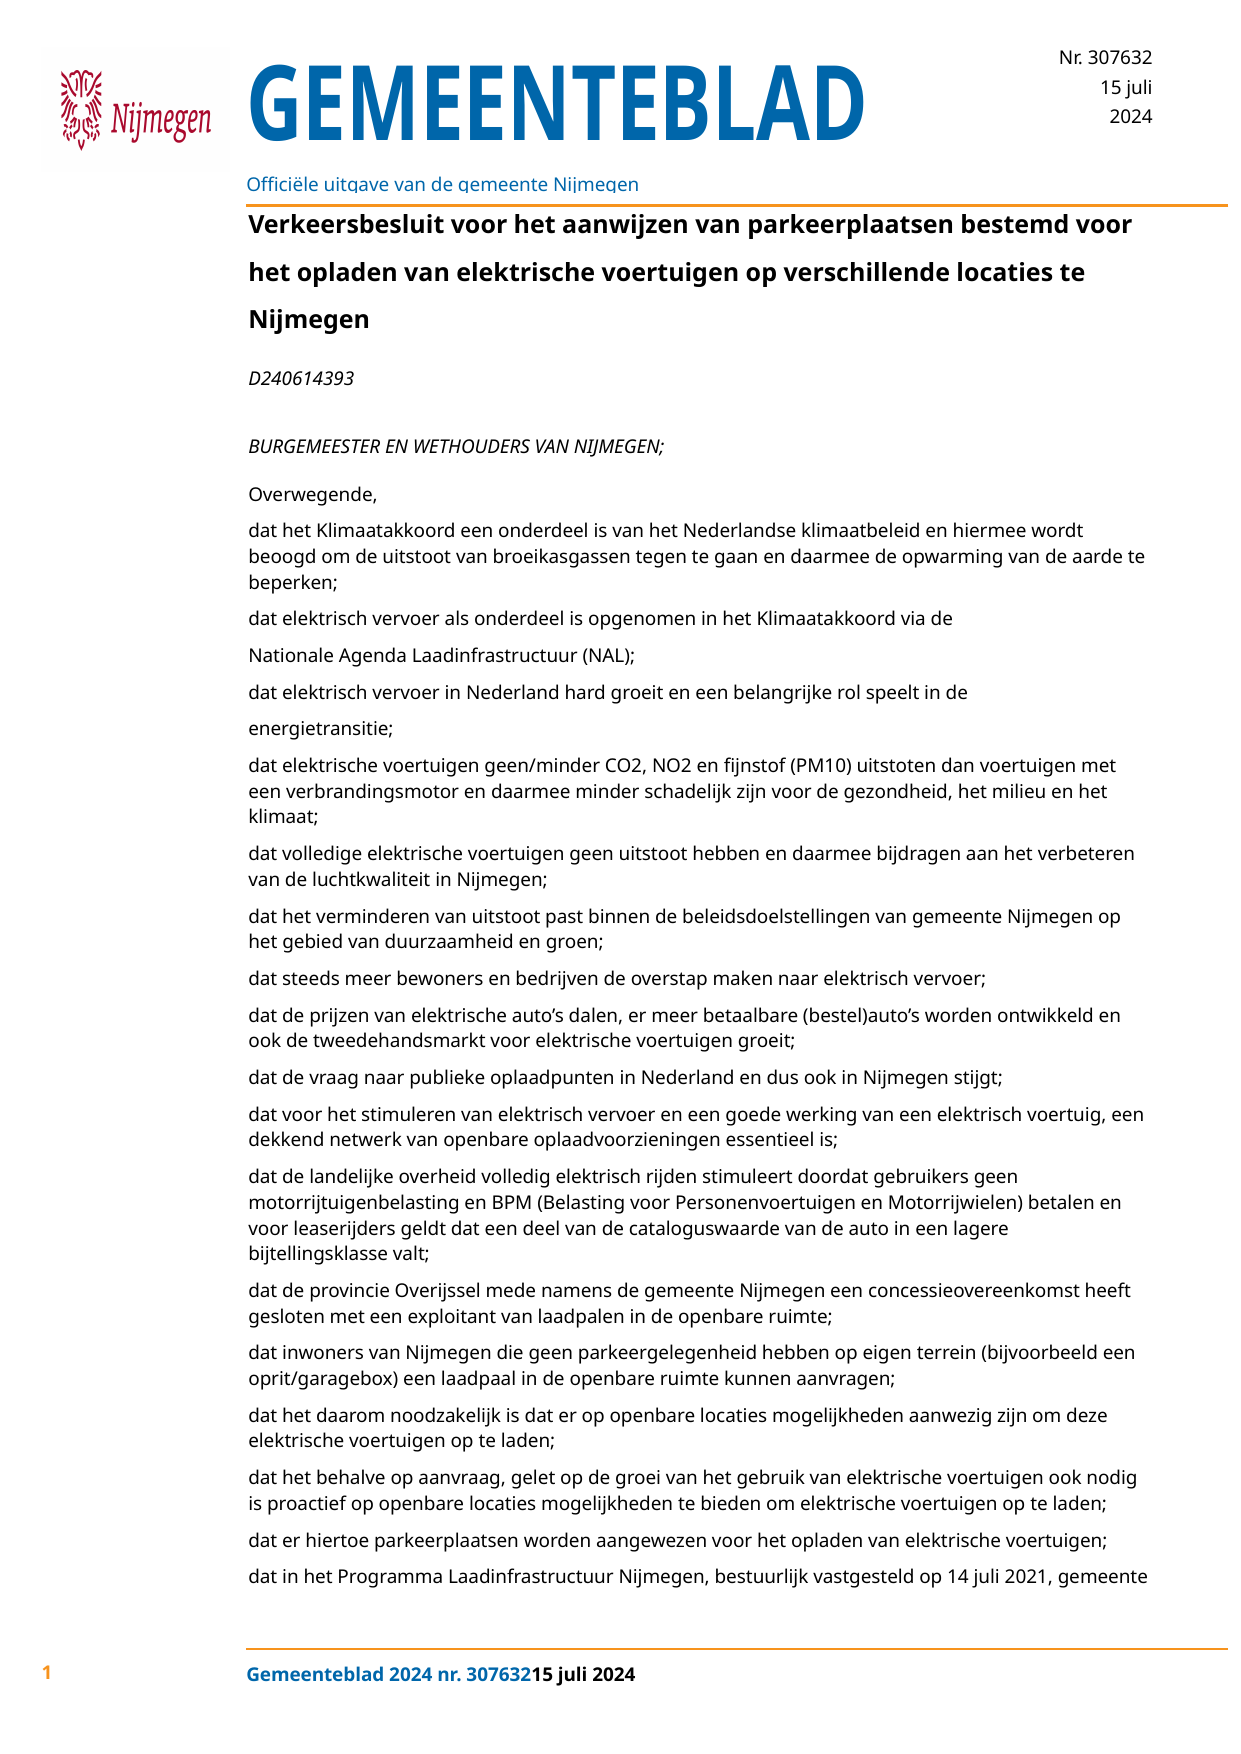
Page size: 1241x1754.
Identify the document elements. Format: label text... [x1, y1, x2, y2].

text dat er hiertoe parkeerplaatsen worden aangewezen voor het opladen van elektrische voertuigen; [248, 1527, 1152, 1552]
text dat het behalve op aanvraag, gelet op de groei van het gebruik van elektrische voertuigen ook nodig is proactief op openbare locaties mogelijkheden te bieden om elektrische voertuigen op te laden; [248, 1464, 1152, 1516]
text dat de landelijke overheid volledig elektrisch rijden stimuleert doordat gebruikers geen motorrijtuigenbelasting en BPM (Belasting voor Personenvoertuigen en Motorrijwielen) betalen en voor leaserijders geldt dat een deel van de cataloguswaarde van de auto in een lagere bijtellingsklasse valt; [248, 1163, 1152, 1266]
text Verkeersbesluit voor het aanwijzen van parkeerplaatsen bestemd voor het opladen van elektrische voertuigen op verschillende locaties te Nijmegen [248, 207, 1152, 336]
text dat het daarom noodzakelijk is dat er op openbare locaties mogelijkheden aanwezig zijn om deze elektrische voertuigen op te laden; [248, 1402, 1152, 1453]
text dat elektrisch vervoer in Nederland hard groeit en een belangrijke rol speelt in de [248, 679, 1152, 705]
text D240614393 [248, 366, 1152, 391]
text dat elektrisch vervoer als onderdeel is opgenomen in het Klimaatakkoord via de [248, 606, 1152, 631]
text Nationale Agenda Laadinfrastructuur (NAL); [248, 642, 1152, 668]
text dat het Klimaatakkoord een onderdeel is van het Nederlandse klimaatbeleid en hiermee wordt beoogd om de uitstoot van broeikasgassen tegen te gaan en daarmee de opwarming van de aarde te beperken; [248, 517, 1152, 595]
text energietransitie; [248, 716, 1152, 741]
text dat volledige elektrische voertuigen geen uitstoot hebben en daarmee bijdragen aan het verbeteren van de luchtkwaliteit in Nijmegen; [248, 840, 1152, 892]
text dat het verminderen van uitstoot past binnen de beleidsdoelstellingen van gemeente Nijmegen op het gebied van duurzaamheid en groen; [248, 903, 1152, 954]
text dat elektrische voertuigen geen/minder CO2, NO2 en fijnstof (PM10) uitstoten dan voertuigen met een verbrandingsmotor en daarmee minder schadelijk zijn voor de gezondheid, het milieu en het klimaat; [248, 752, 1152, 829]
text dat inwoners van Nijmegen die geen parkeergelegenheid hebben op eigen terrein (bijvoorbeeld een oprit/garagebox) een laadpaal in de openbare ruimte kunnen aanvragen; [248, 1339, 1152, 1391]
text dat de provincie Overijssel mede namens de gemeente Nijmegen een concessieovereenkomst heeft gesloten met een exploitant van laadpalen in de openbare ruimte; [248, 1277, 1152, 1329]
text dat de vraag naar publieke oplaadpunten in Nederland en dus ook in Nijmegen stijgt; [248, 1064, 1152, 1090]
text dat de prijzen van elektrische auto’s dalen, er meer betaalbare (bestel)auto’s worden ontwikkeld en ook de tweedehandsmarkt voor elektrische voertuigen groeit; [248, 1002, 1152, 1053]
text dat in het Programma Laadinfrastructuur Nijmegen, bestuurlijk vastgesteld op 14 juli 2021, gemeente [248, 1563, 1152, 1589]
text dat voor het stimuleren van elektrisch vervoer en een goede werking van een elektrisch voertuig, een dekkend netwerk van openbare oplaadvoorzieningen essentieel is; [248, 1101, 1152, 1152]
picture [41, 47, 231, 172]
text BURGEMEESTER EN WETHOUDERS VAN NIJMEGEN; [248, 433, 1152, 459]
text dat steeds meer bewoners en bedrijven de overstap maken naar elektrisch vervoer; [248, 965, 1152, 991]
text Overwegende, [248, 481, 1152, 507]
